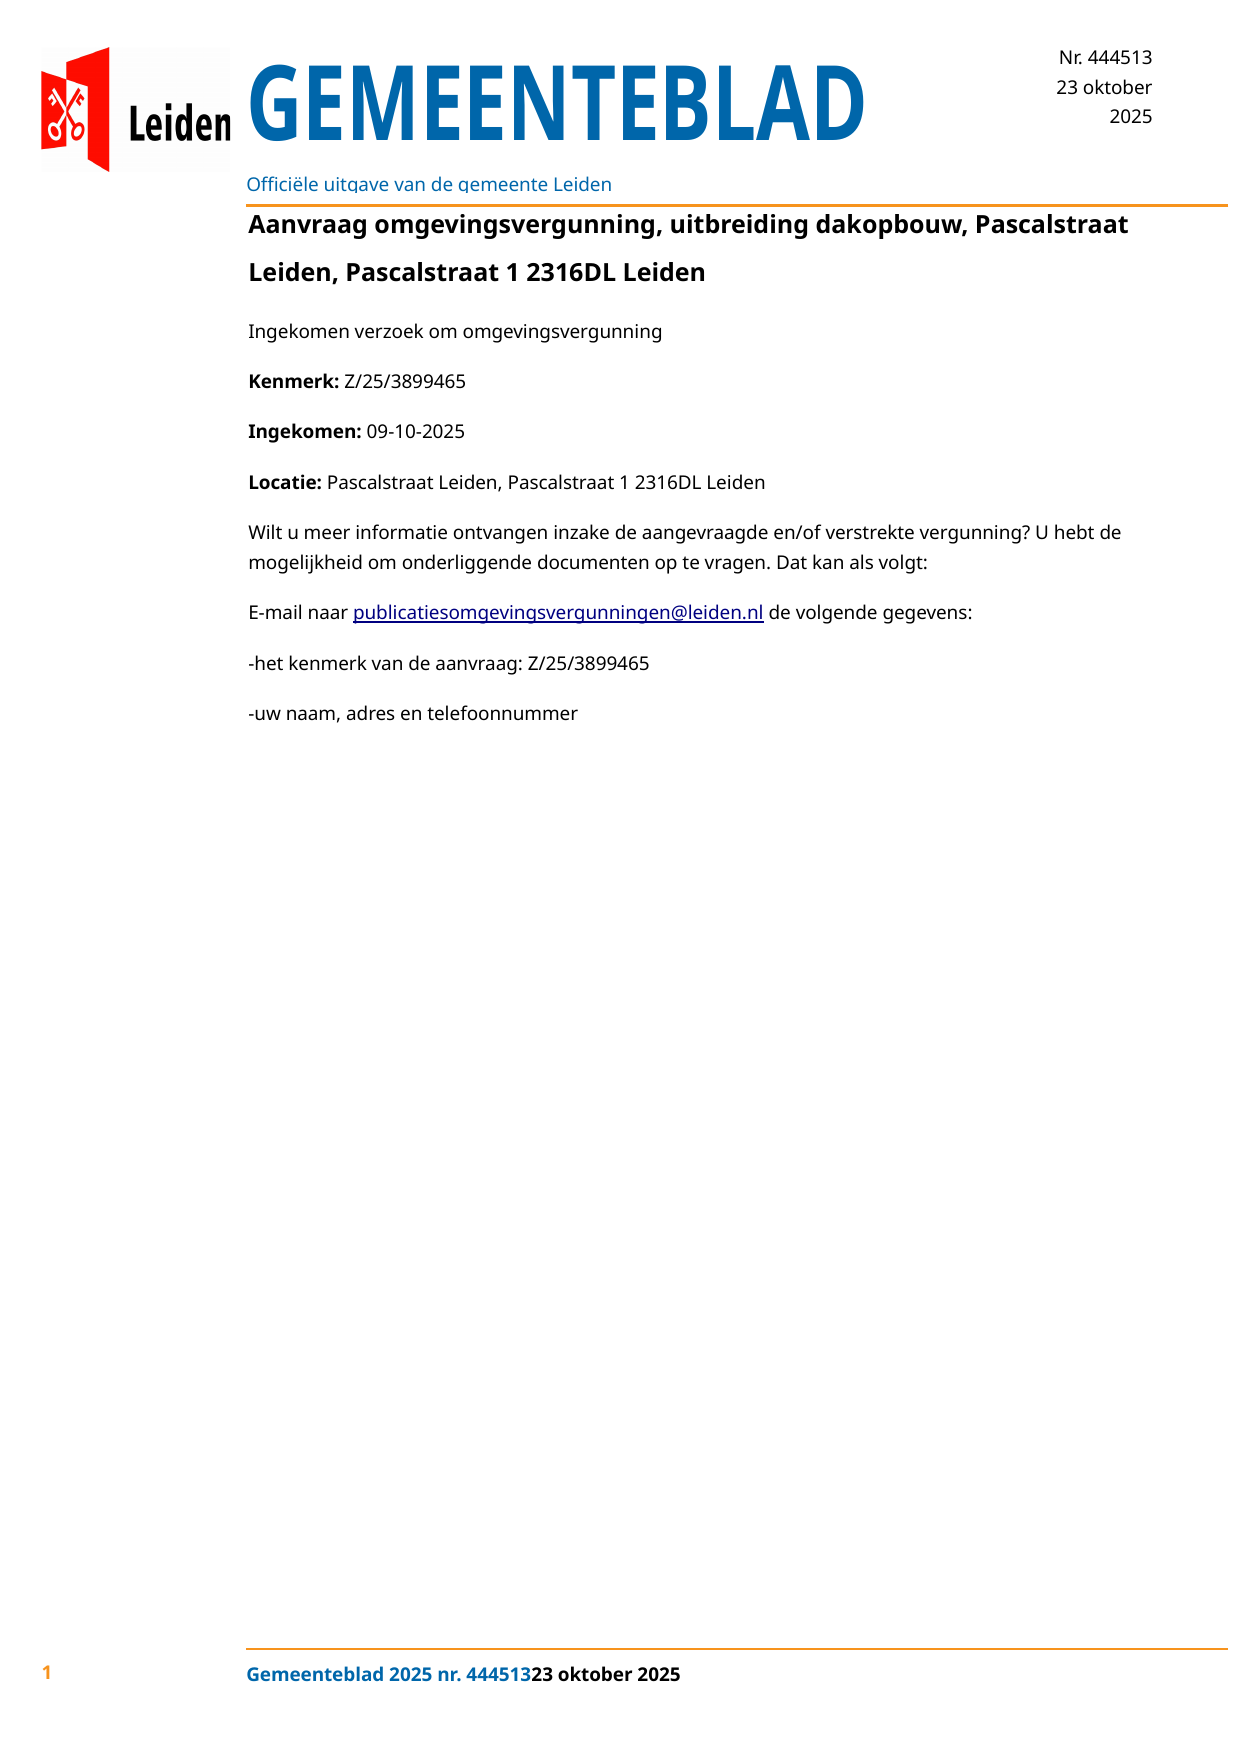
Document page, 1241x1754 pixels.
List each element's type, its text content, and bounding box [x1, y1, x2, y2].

text -het kenmerk van de aanvraag: Z/25/3899465 [248, 650, 1152, 676]
text Wilt u meer informatie ontvangen inzake de aangevraagde en/of verstrekte vergunning? U hebt de mogelijkheid om onderliggende documenten op te vragen. Dat kan als volgt: [248, 519, 1152, 575]
text Kenmerk: Z/25/3899465 [248, 368, 1152, 394]
text Ingekomen: 09-10-2025 [248, 419, 1152, 444]
picture [41, 47, 231, 172]
text Aanvraag omgevingsvergunning, uitbreiding dakopbouw, Pascalstraat Leiden, Pascalstraat 1 2316DL Leiden [248, 207, 1152, 288]
text E-mail naar publicatiesomgevingsvergunningen@leiden.nl de volgende gegevens: [248, 599, 1152, 625]
text -uw naam, adres en telefoonnummer [248, 700, 1152, 726]
text Locatie: Pascalstraat Leiden, Pascalstraat 1 2316DL Leiden [248, 469, 1152, 495]
text Ingekomen verzoek om omgevingsvergunning [248, 318, 1152, 344]
